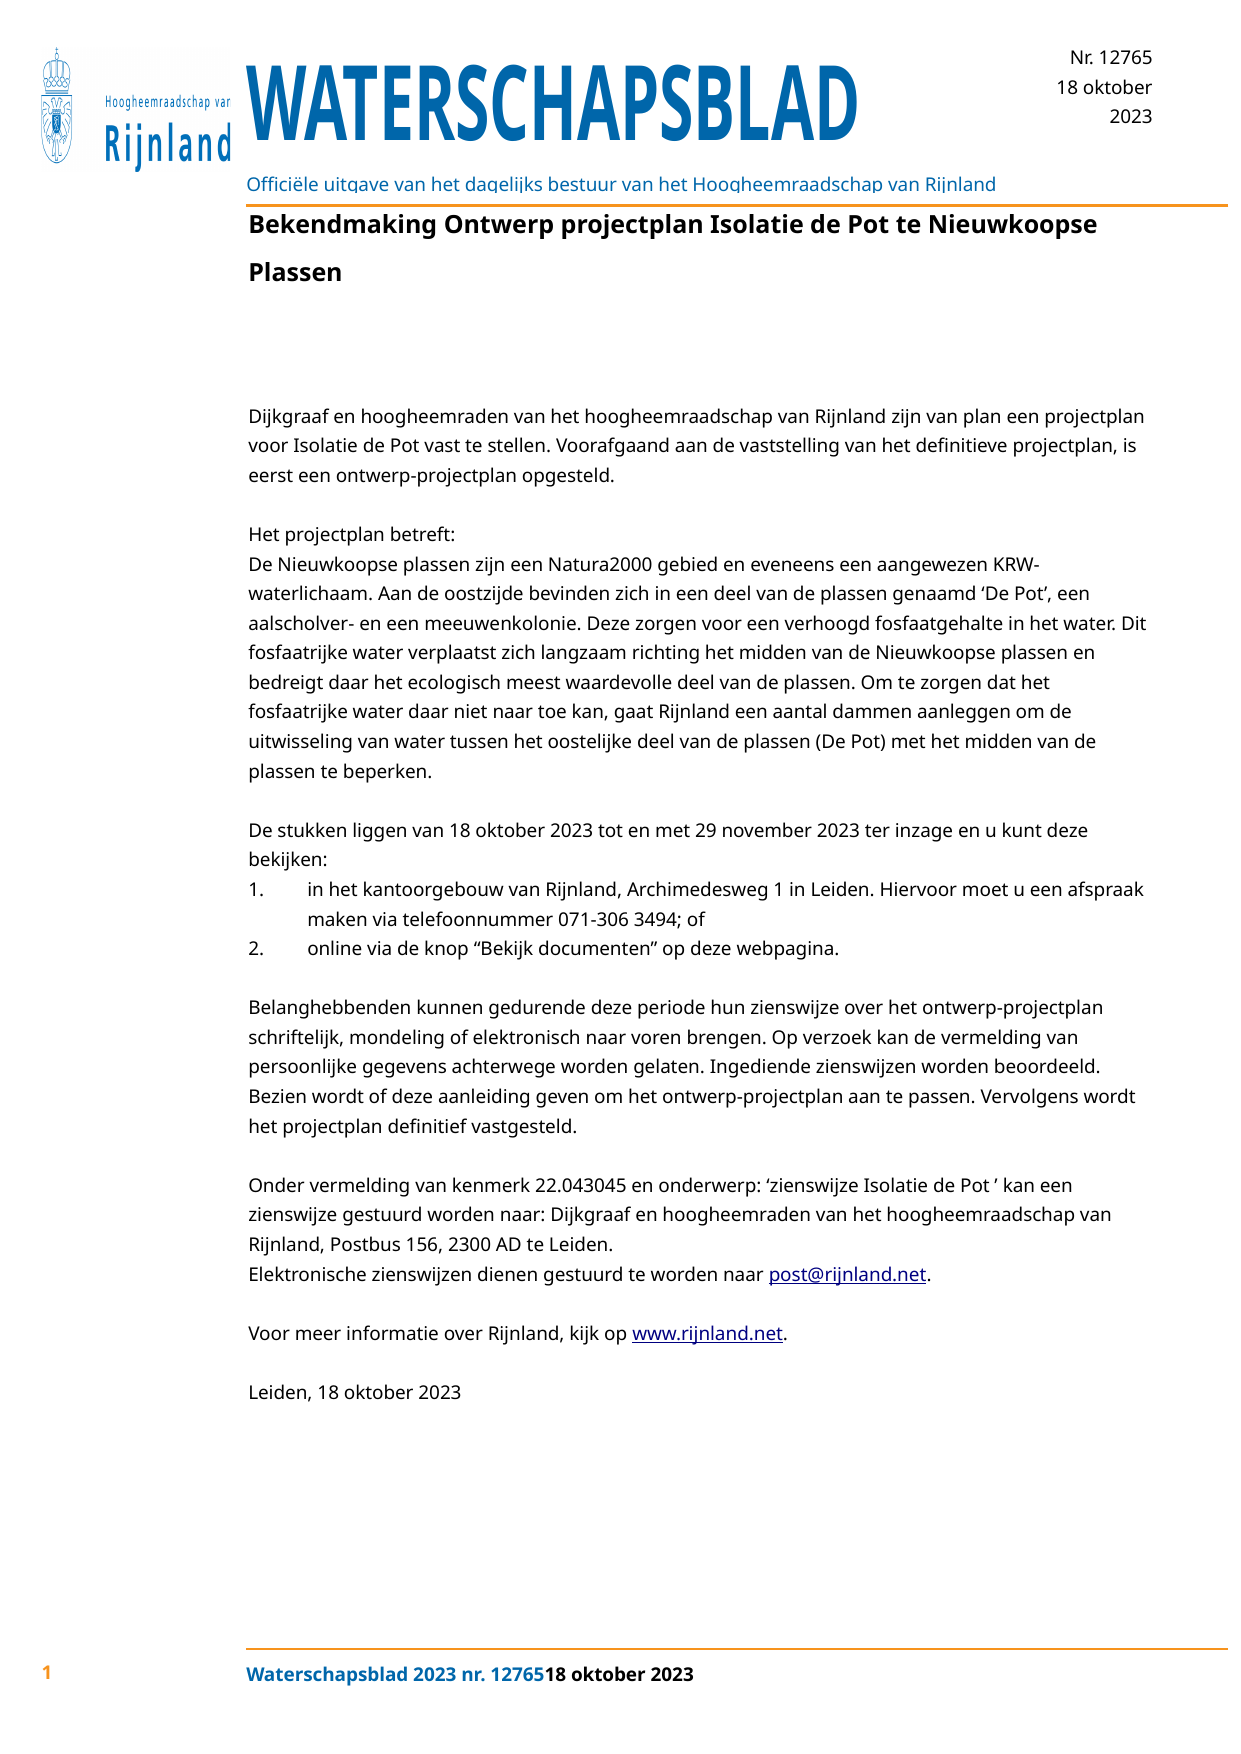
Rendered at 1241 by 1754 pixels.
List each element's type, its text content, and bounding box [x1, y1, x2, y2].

text Leiden, 18 oktober 2023 [248, 1379, 1152, 1405]
text Belanghebbenden kunnen gedurende deze periode hun zienswijze over het ontwerp-projectplan schriftelijk, mondeling of elektronisch naar voren brengen. Op verzoek kan de vermelding van persoonlijke gegevens achterwege worden gelaten. Ingediende zienswijzen worden beoordeeld. Bezien wordt of deze aanleiding geven om het ontwerp-projectplan aan te passen. Vervolgens wordt het projectplan definitief vastgesteld. [248, 994, 1152, 1138]
text Elektronische zienswijzen dienen gestuurd te worden naar post@rijnland.net. [248, 1261, 1152, 1286]
text Bekendmaking Ontwerp projectplan Isolatie de Pot te Nieuwkoopse Plassen [248, 207, 1152, 288]
list online via de knop “Bekijk documenten” op deze webpagina. [248, 935, 1152, 961]
text De Nieuwkoopse plassen zijn een Natura2000 gebied en eveneens een aangewezen KRW-waterlichaam. Aan de oostzijde bevinden zich in een deel van de plassen genaamd ‘De Pot’, een aalscholver- en een meeuwenkolonie. Deze zorgen voor een verhoogd fosfaatgehalte in het water. Dit fosfaatrijke water verplaatst zich langzaam richting het midden van de Nieuwkoopse plassen en bedreigt daar het ecologisch meest waardevolle deel van de plassen. Om te zorgen dat het fosfaatrijke water daar niet naar toe kan, gaat Rijnland een aantal dammen aanleggen om de uitwisseling van water tussen het oostelijke deel van de plassen (De Pot) met het midden van de plassen te beperken. [248, 551, 1152, 783]
text De stukken liggen van 18 oktober 2023 tot en met 29 november 2023 ter inzage en u kunt deze bekijken: [248, 817, 1152, 872]
text Het projectplan betreft: [248, 521, 1152, 547]
picture [41, 47, 231, 172]
text Voor meer informatie over Rijnland, kijk op www.rijnland.net. [248, 1320, 1152, 1346]
list in het kantoorgebouw van Rijnland, Archimedesweg 1 in Leiden. Hiervoor moet u een afspraak maken via telefoonnummer 071-306 3494; of [248, 876, 1152, 931]
text Onder vermelding van kenmerk 22.043045 en onderwerp: ‘zienswijze Isolatie de Pot ’ kan een zienswijze gestuurd worden naar: Dijkgraaf en hoogheemraden van het hoogheemraadschap van Rijnland, Postbus 156, 2300 AD te Leiden. [248, 1172, 1152, 1257]
text Dijkgraaf en hoogheemraden van het hoogheemraadschap van Rijnland zijn van plan een projectplan voor Isolatie de Pot vast te stellen. Voorafgaand aan de vaststelling van het definitieve projectplan, is eerst een ontwerp-projectplan opgesteld. [248, 403, 1152, 488]
